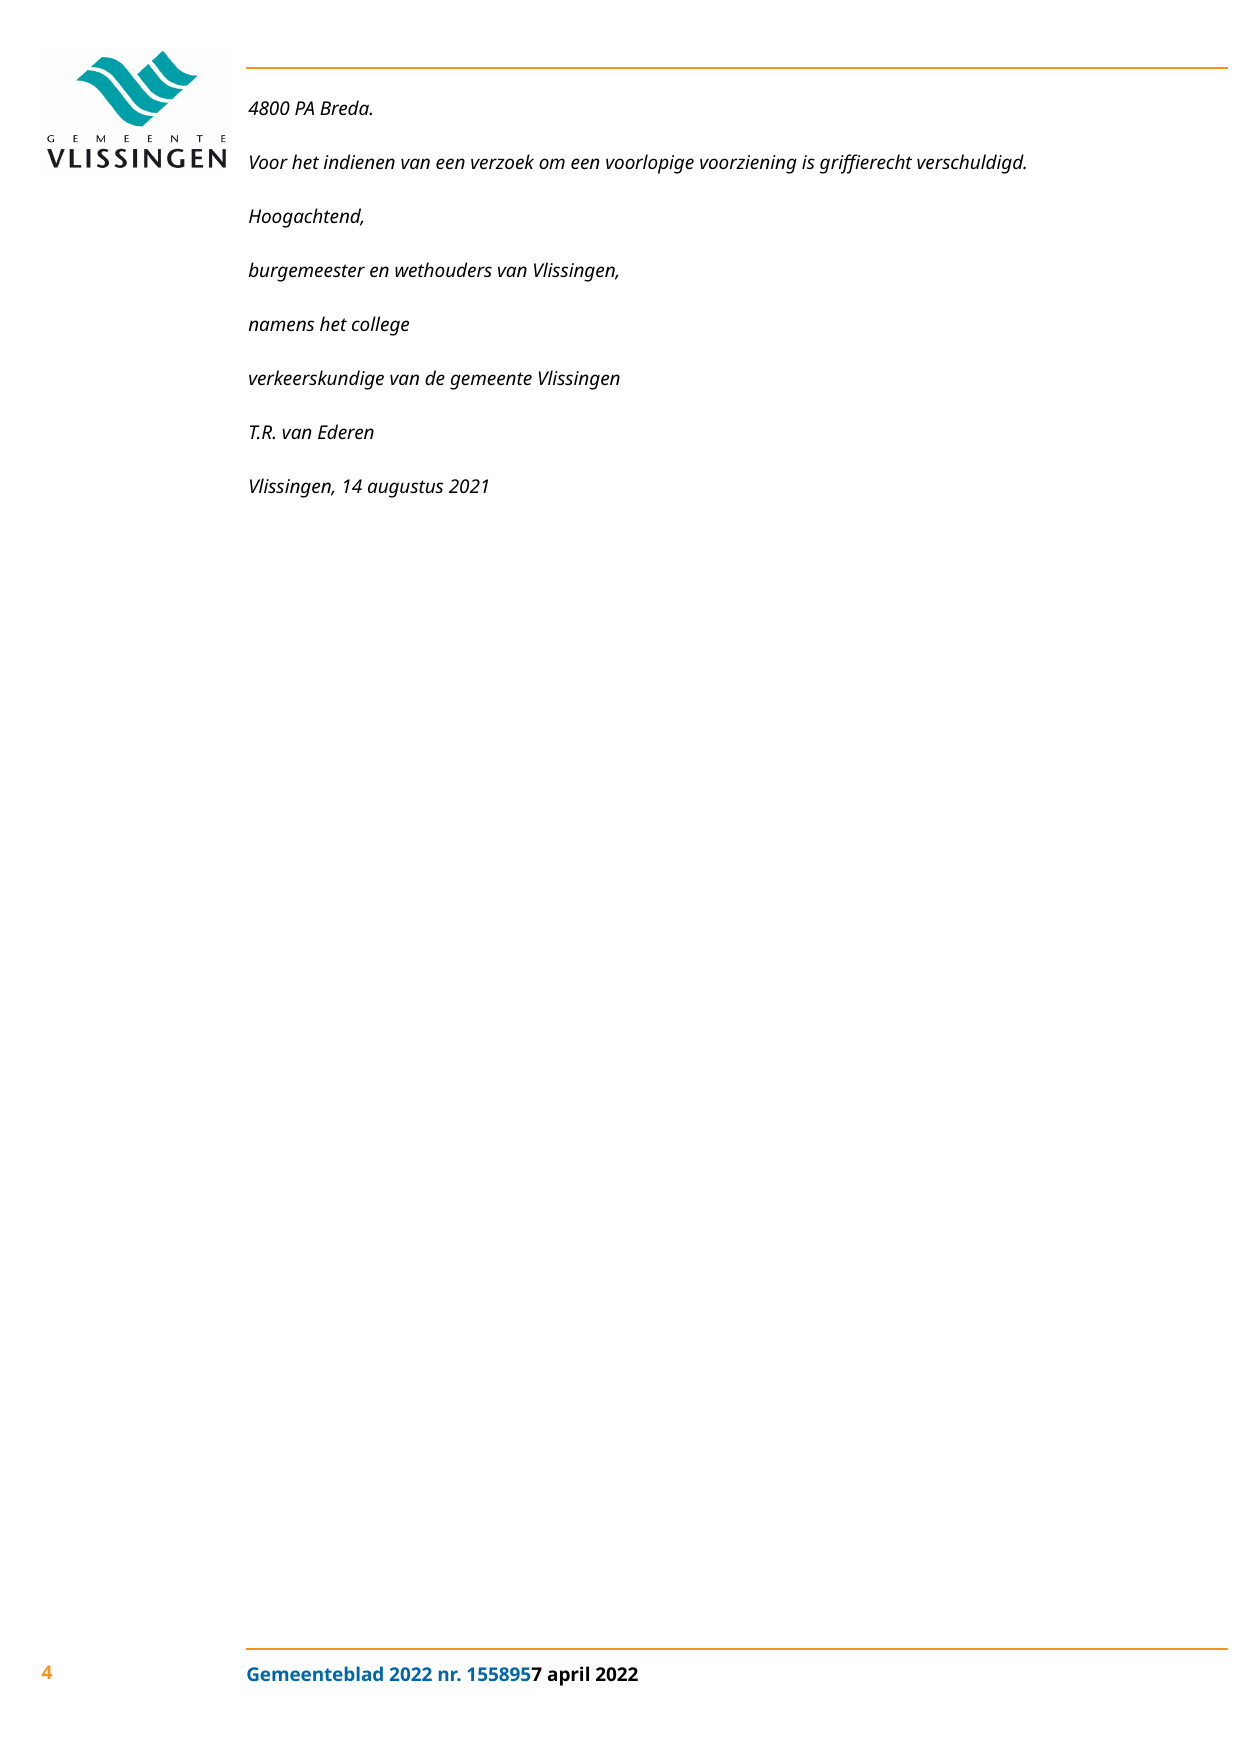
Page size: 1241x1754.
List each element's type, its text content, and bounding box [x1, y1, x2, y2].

text Voor het indienen van een verzoek om een voorlopige voorziening is griffierecht verschuldigd. [248, 149, 1152, 174]
text namens het college [248, 311, 1152, 337]
picture [41, 47, 231, 172]
text Vlissingen, 14 augustus 2021 [248, 473, 1152, 499]
text 4800 PA Breda. [248, 95, 1152, 121]
text burgemeester en wethouders van Vlissingen, [248, 257, 1152, 283]
text verkeerskundige van de gemeente Vlissingen [248, 365, 1152, 391]
text T.R. van Ederen [248, 419, 1152, 445]
text Hoogachtend, [248, 203, 1152, 229]
